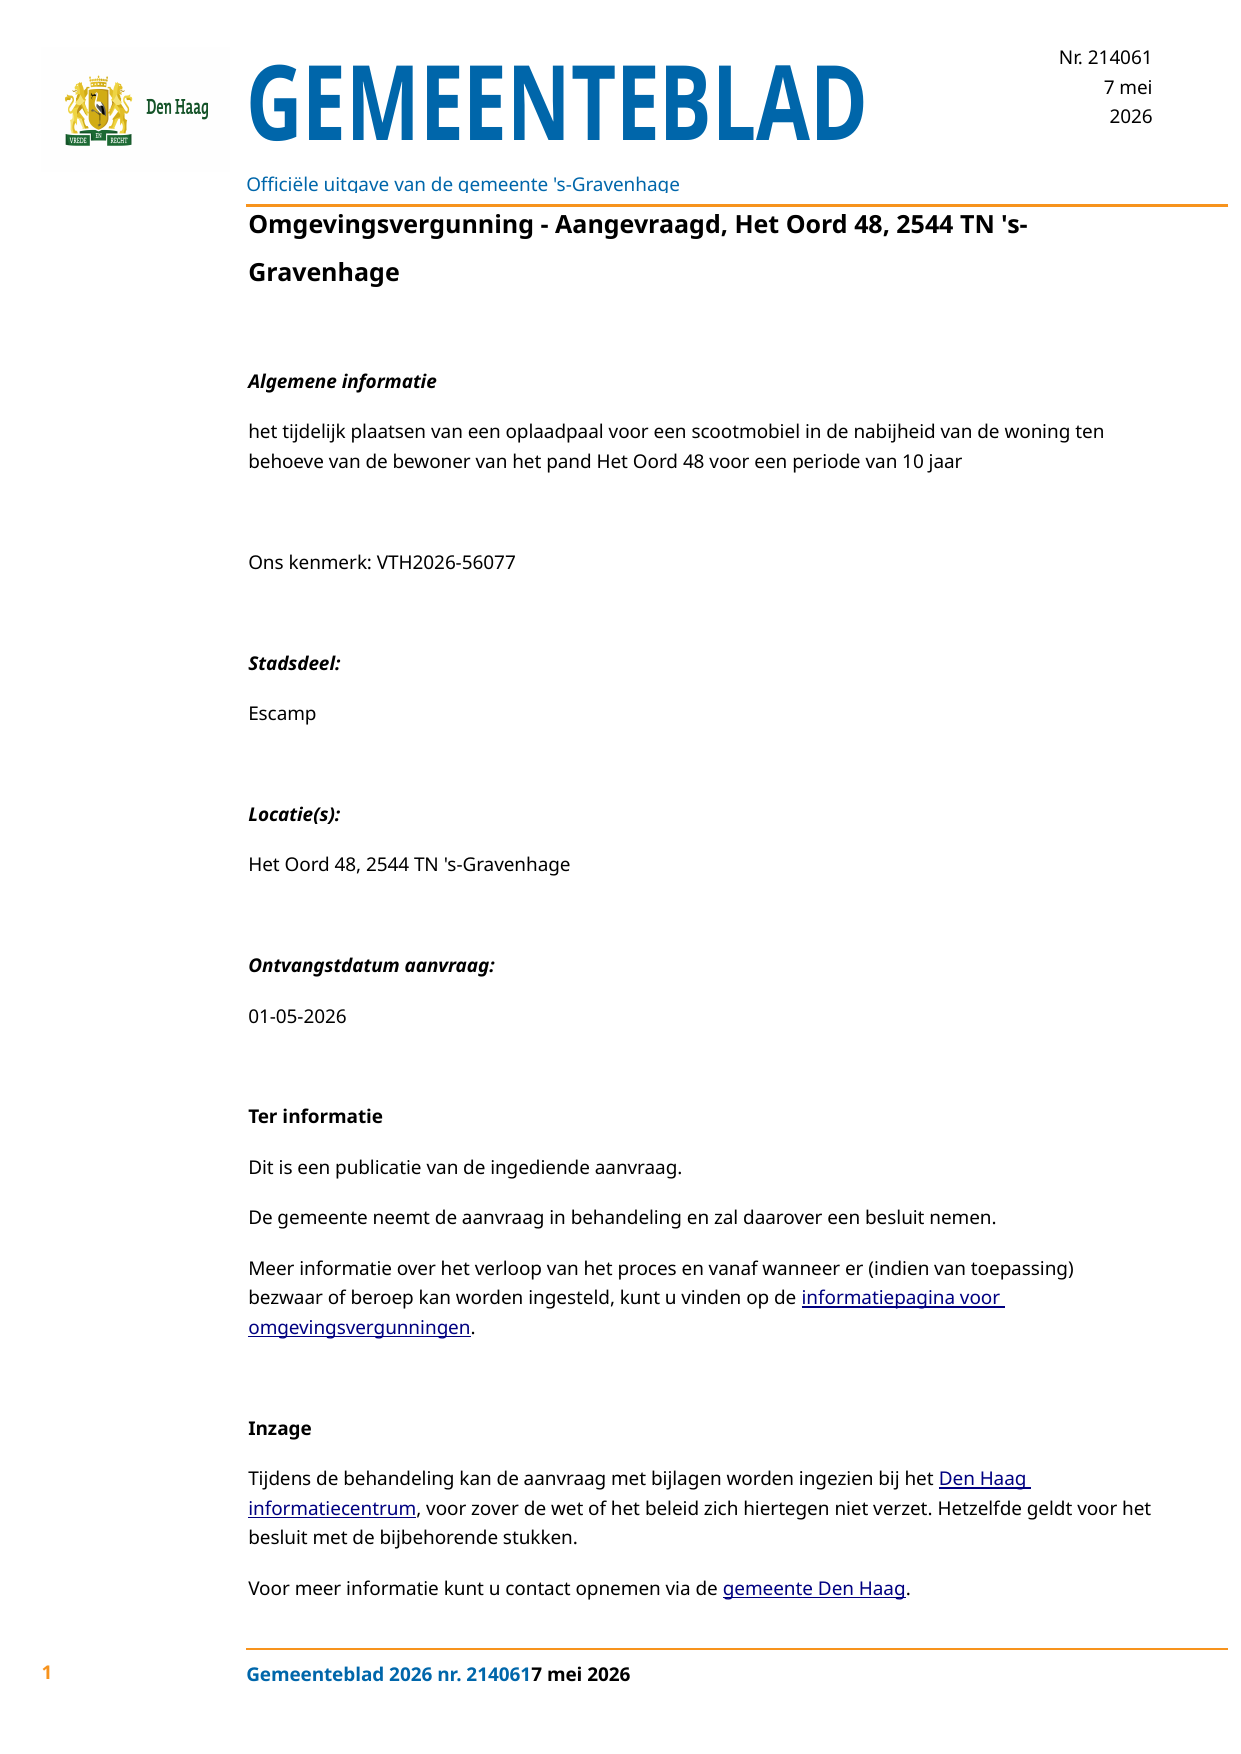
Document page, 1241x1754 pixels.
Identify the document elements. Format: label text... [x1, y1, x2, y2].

text De gemeente neemt de aanvraag in behandeling en zal daarover een besluit nemen. [248, 1204, 1152, 1230]
text Escamp [248, 700, 1152, 726]
text het tijdelijk plaatsen van een oplaadpaal voor een scootmobiel in de nabijheid van de woning ten behoeve van de bewoner van het pand Het Oord 48 voor een periode van 10 jaar [248, 419, 1152, 474]
text Algemene informatie [248, 368, 1152, 394]
text Inzage [248, 1415, 1152, 1441]
text 01-05-2026 [248, 1003, 1152, 1029]
text Locatie(s): [248, 801, 1152, 827]
picture [41, 47, 231, 172]
text Ontvangstdatum aanvraag: [248, 952, 1152, 978]
text Het Oord 48, 2544 TN 's-Gravenhage [248, 852, 1152, 877]
text Meer informatie over het verloop van het proces en vanaf wanneer er (indien van toepassing) bezwaar of beroep kan worden ingesteld, kunt u vinden op de informatiepagina voor omgevingsvergunningen. [248, 1255, 1152, 1340]
text Voor meer informatie kunt u contact opnemen via de gemeente Den Haag. [248, 1575, 1152, 1601]
text Ons kenmerk: VTH2026-56077 [248, 549, 1152, 575]
text Ter informatie [248, 1104, 1152, 1129]
text Dit is een publicatie van de ingediende aanvraag. [248, 1154, 1152, 1180]
text Omgevingsvergunning - Aangevraagd, Het Oord 48, 2544 TN 's-Gravenhage [248, 207, 1152, 288]
text Stadsdeel: [248, 650, 1152, 676]
text Tijdens de behandeling kan de aanvraag met bijlagen worden ingezien bij het Den Haag informatiecentrum, voor zover de wet of het beleid zich hiertegen niet verzet. Hetzelfde geldt voor het besluit met de bijbehorende stukken. [248, 1465, 1152, 1550]
